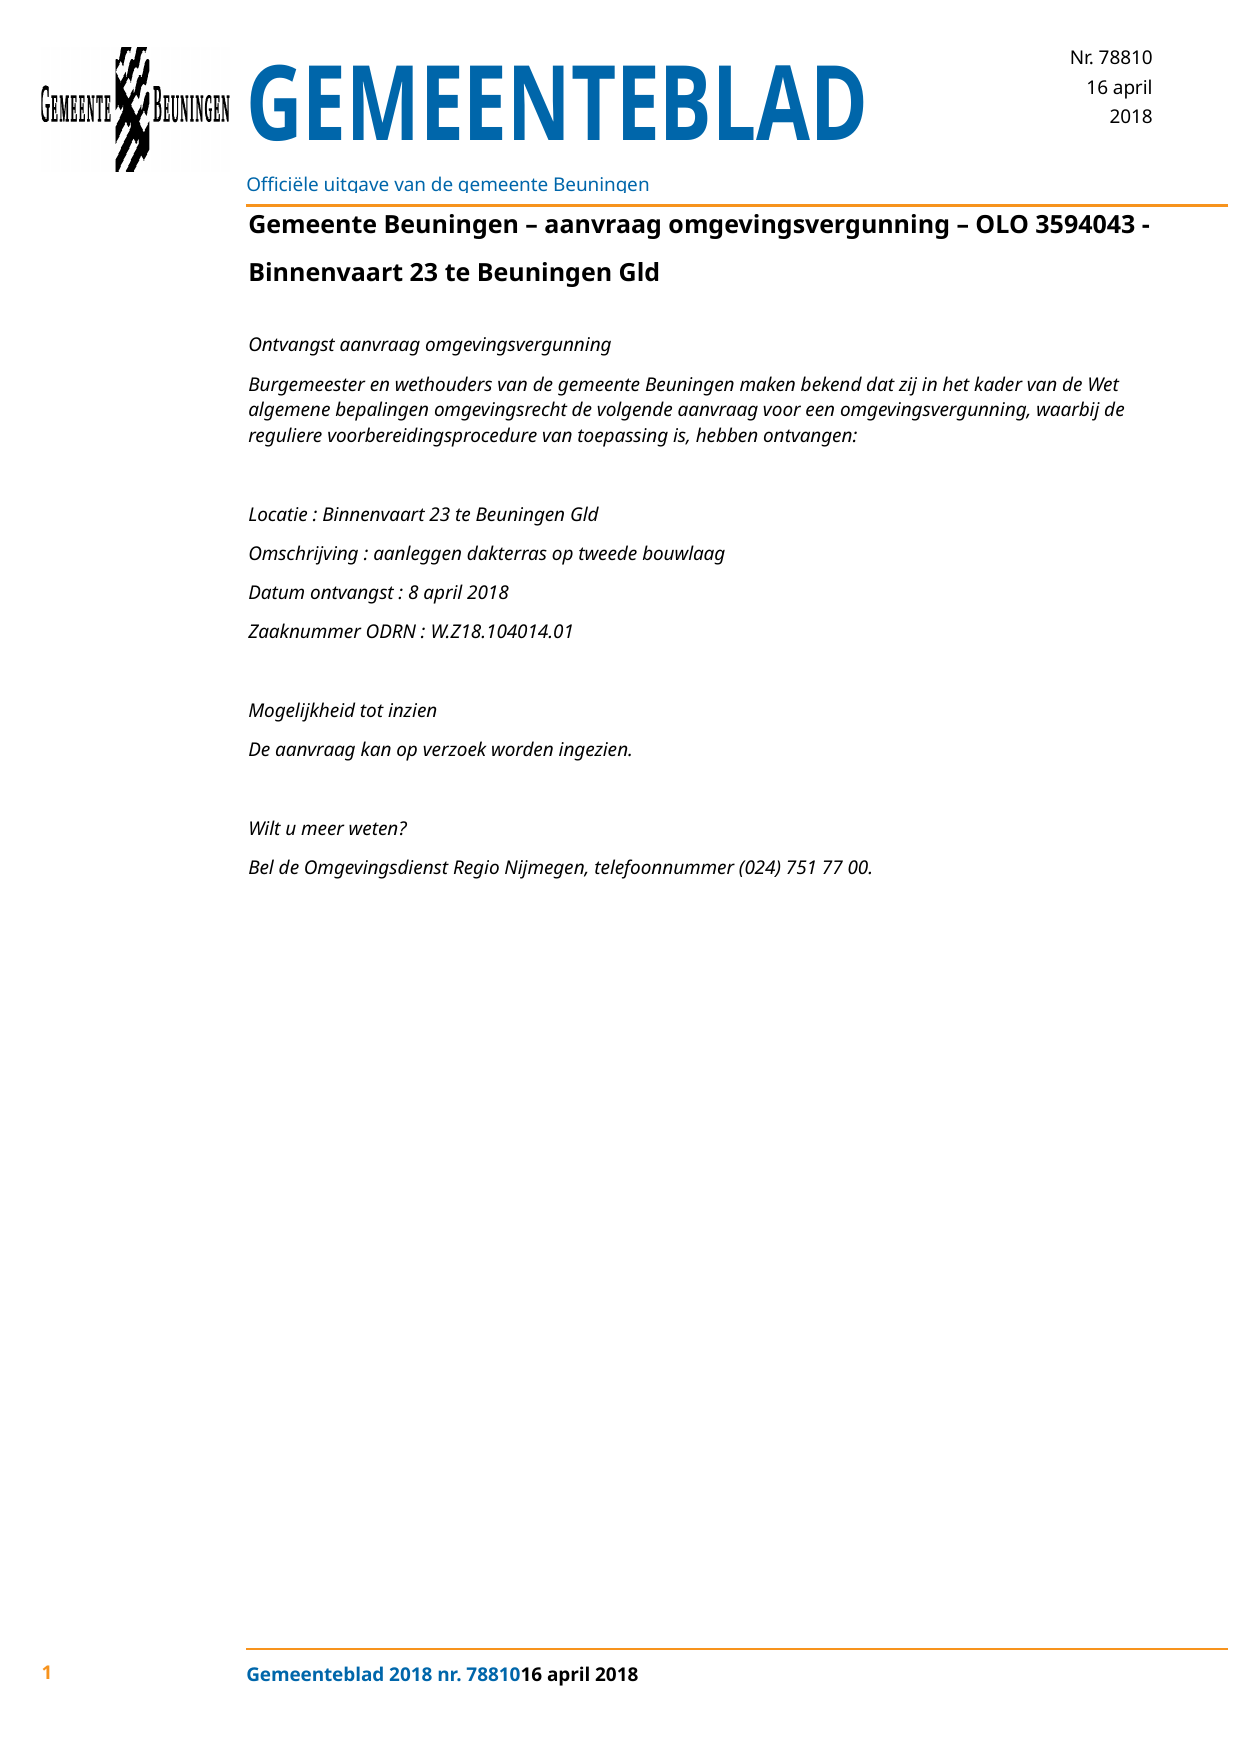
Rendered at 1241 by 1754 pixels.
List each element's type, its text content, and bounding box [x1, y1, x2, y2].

text De aanvraag kan op verzoek worden ingezien. [248, 736, 1152, 762]
text Omschrijving : aanleggen dakterras op tweede bouwlaag [248, 540, 1152, 566]
text Burgemeester en wethouders van de gemeente Beuningen maken bekend dat zij in het kader van de Wet algemene bepalingen omgevingsrecht de volgende aanvraag voor een omgevingsvergunning, waarbij de reguliere voorbereidingsprocedure van toepassing is, hebben ontvangen: [248, 371, 1152, 448]
text Bel de Omgevingsdienst Regio Nijmegen, telefoonnummer (024) 751 77 00. [248, 854, 1152, 880]
text Wilt u meer weten? [248, 815, 1152, 841]
text Zaaknummer ODRN : W.Z18.104014.01 [248, 618, 1152, 644]
text Locatie : Binnenvaart 23 te Beuningen Gld [248, 501, 1152, 526]
picture [41, 47, 231, 172]
text Ontvangst aanvraag omgevingsvergunning [248, 331, 1152, 357]
text Mogelijkheid tot inzien [248, 697, 1152, 723]
text Datum ontvangst : 8 april 2018 [248, 579, 1152, 605]
text Gemeente Beuningen – aanvraag omgevingsvergunning – OLO 3594043 - Binnenvaart 23 te Beuningen Gld [248, 207, 1152, 288]
